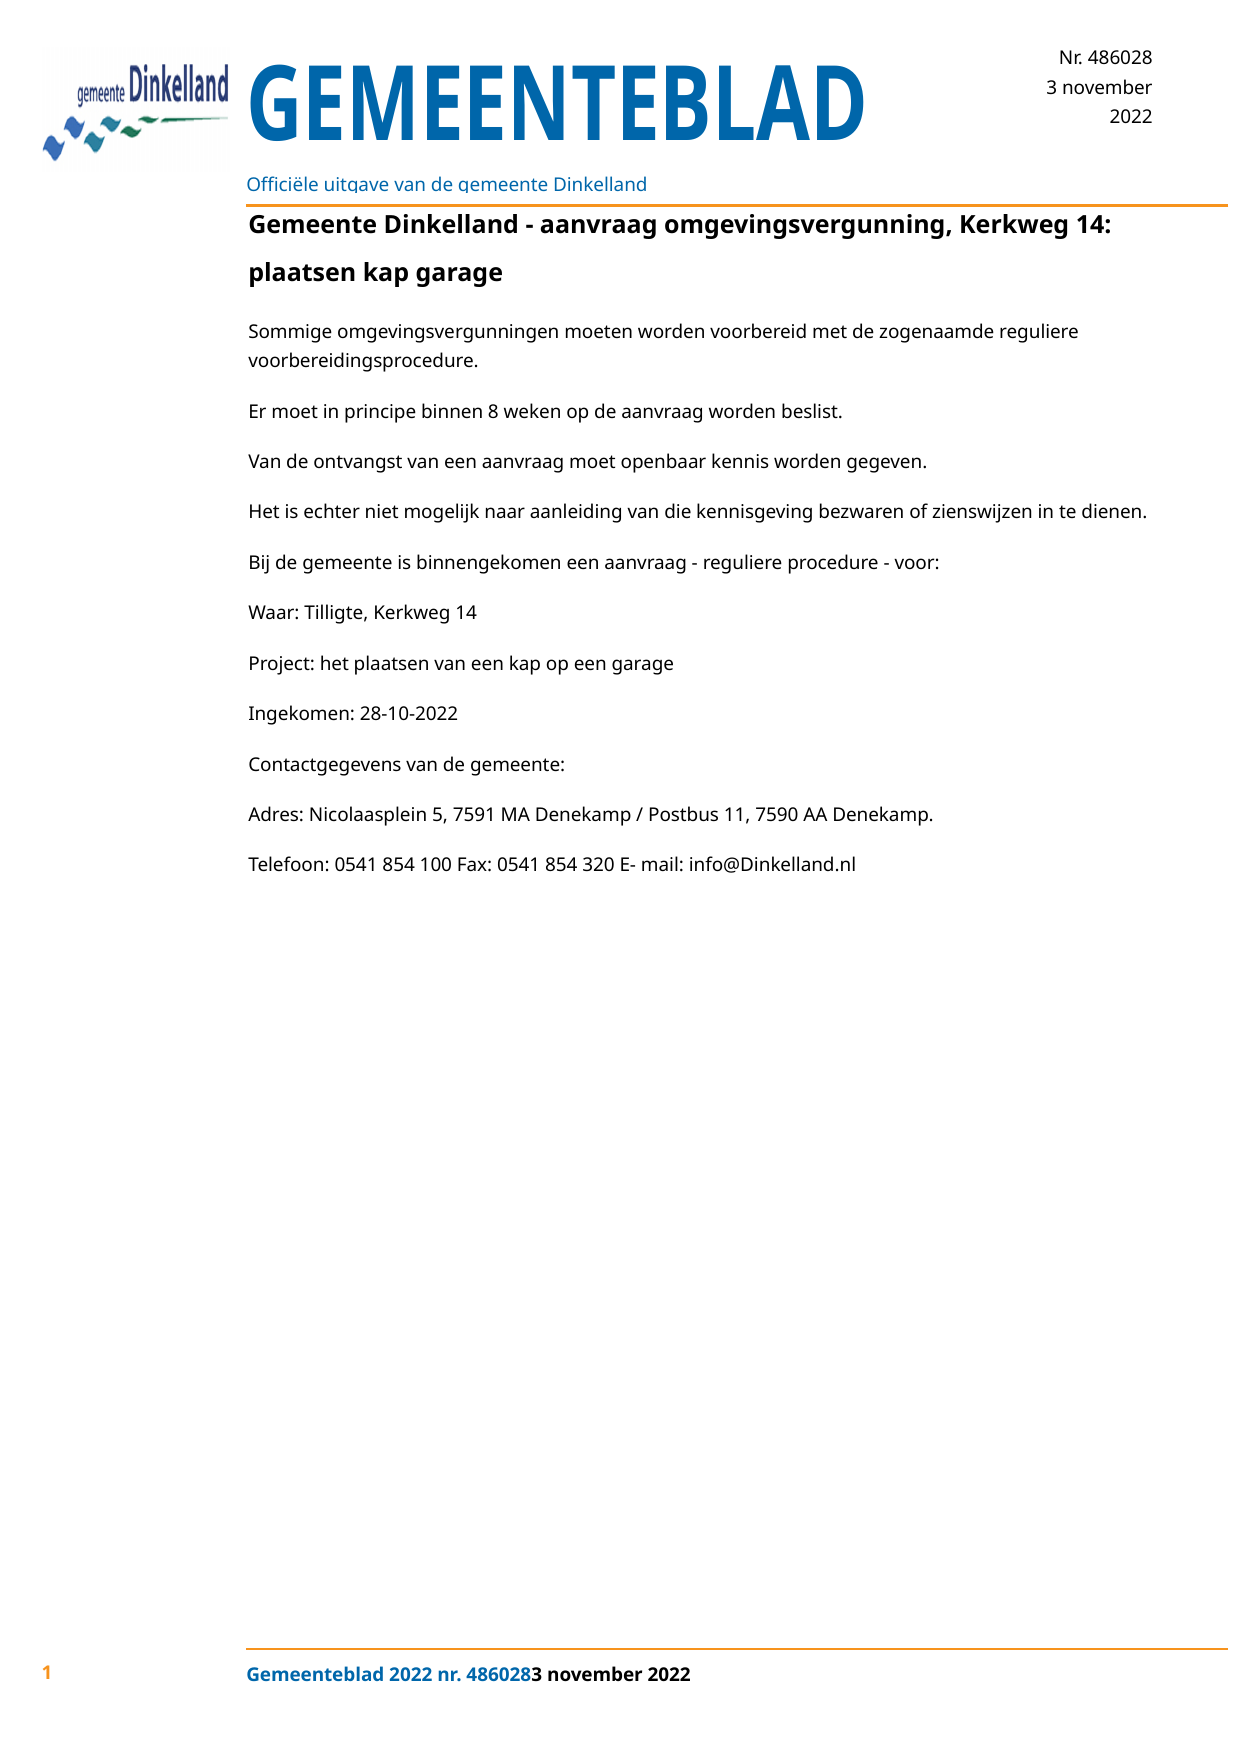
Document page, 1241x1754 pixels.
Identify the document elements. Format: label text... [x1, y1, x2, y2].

text Ingekomen: 28-10-2022 [248, 700, 1152, 726]
text Bij de gemeente is binnengekomen een aanvraag - reguliere procedure - voor: [248, 549, 1152, 575]
text Van de ontvangst van een aanvraag moet openbaar kennis worden gegeven. [248, 448, 1152, 474]
picture [41, 47, 231, 172]
text Er moet in principe binnen 8 weken op de aanvraag worden beslist. [248, 398, 1152, 424]
text Sommige omgevingsvergunningen moeten worden voorbereid met de zogenaamde reguliere voorbereidingsprocedure. [248, 318, 1152, 373]
text Het is echter niet mogelijk naar aanleiding van die kennisgeving bezwaren of zienswijzen in te dienen. [248, 499, 1152, 524]
text Gemeente Dinkelland - aanvraag omgevingsvergunning, Kerkweg 14: plaatsen kap garage [248, 207, 1152, 288]
text Contactgegevens van de gemeente: [248, 751, 1152, 777]
text Project: het plaatsen van een kap op een garage [248, 650, 1152, 676]
text Waar: Tilligte, Kerkweg 14 [248, 599, 1152, 625]
text Telefoon: 0541 854 100 Fax: 0541 854 320 E- mail: info@Dinkelland.nl [248, 852, 1152, 877]
text Adres: Nicolaasplein 5, 7591 MA Denekamp / Postbus 11, 7590 AA Denekamp. [248, 801, 1152, 827]
